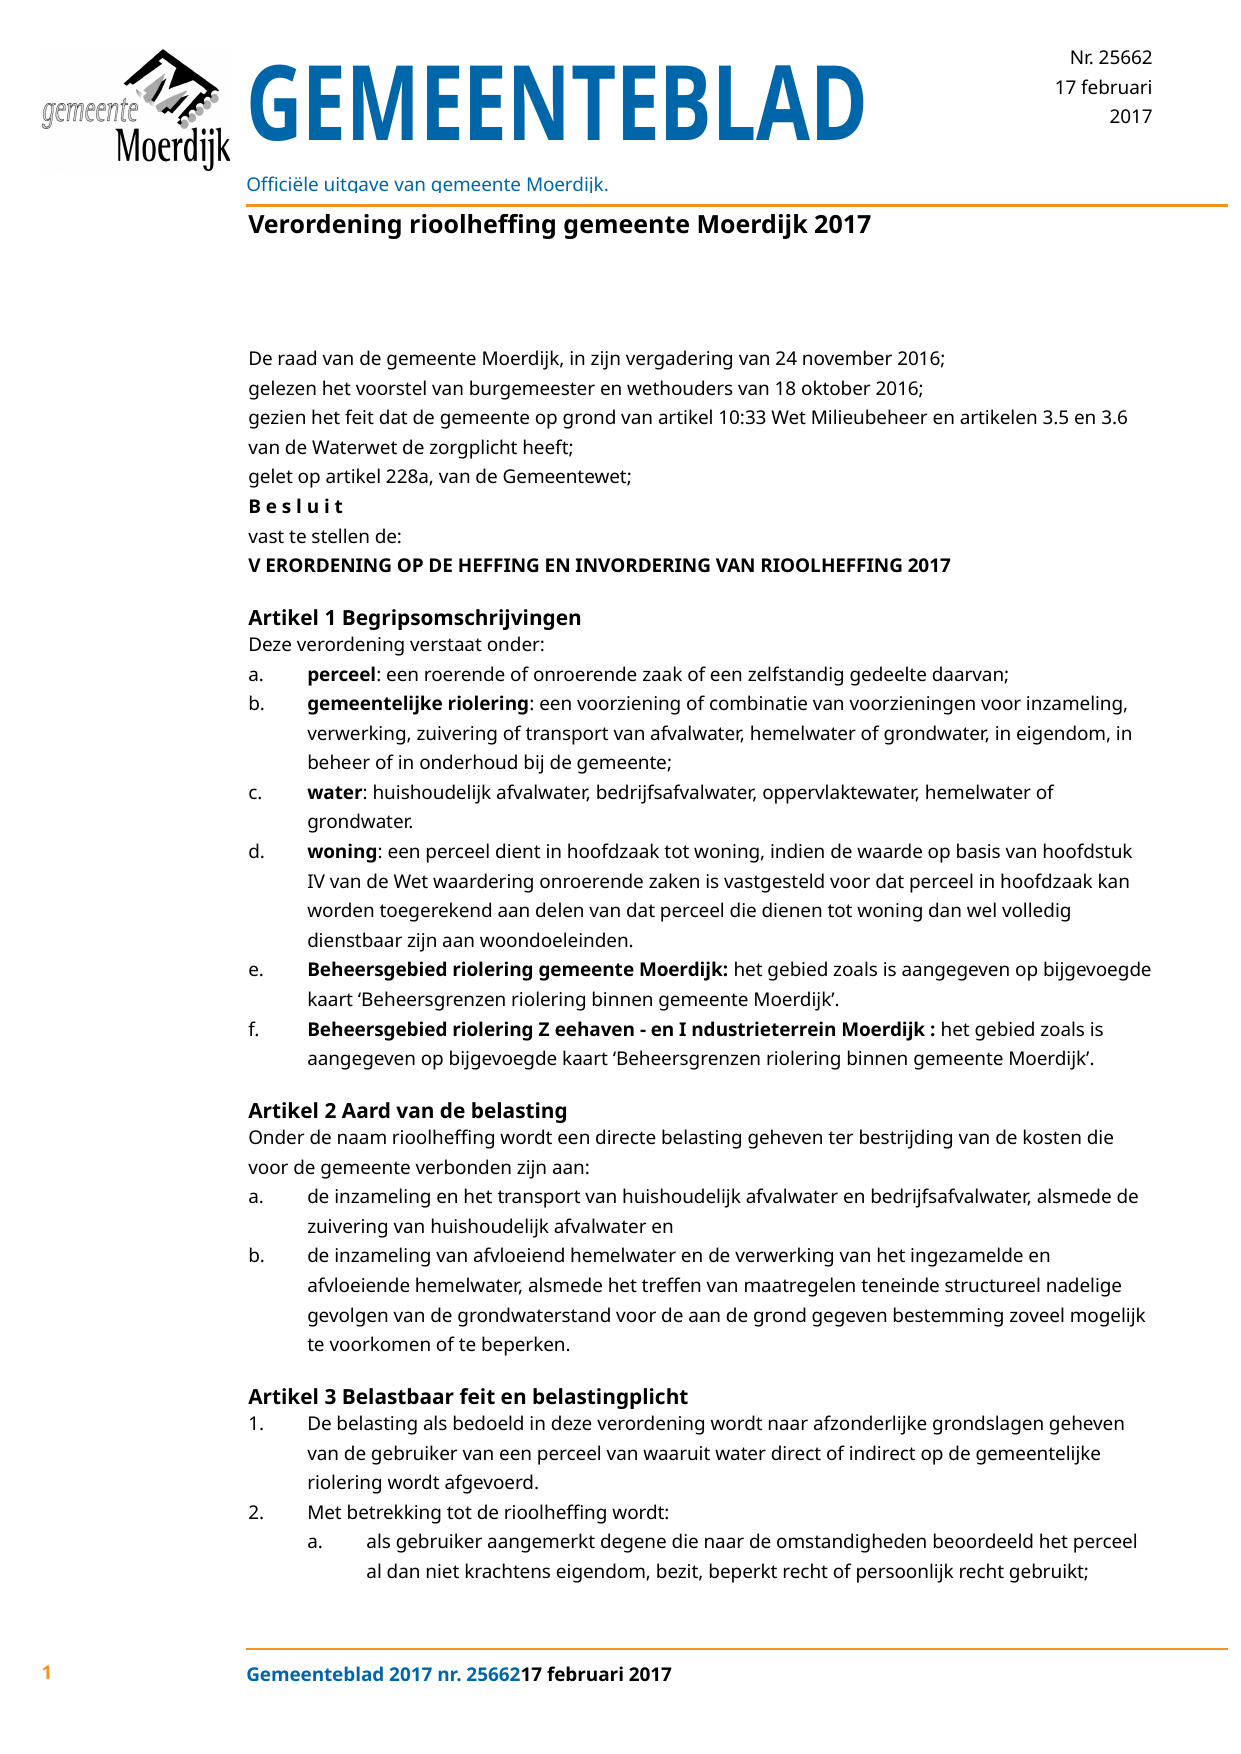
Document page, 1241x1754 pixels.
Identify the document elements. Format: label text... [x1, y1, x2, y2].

text gelezen het voorstel van burgemeester en wethouders van 18 oktober 2016; [248, 375, 1152, 401]
list als gebruiker aangemerkt degene die naar de omstandigheden beoordeeld het perceel al dan niet krachtens eigendom, bezit, beperkt recht of persoonlijk recht gebruikt; [307, 1528, 1152, 1584]
text B e s l u i t [248, 493, 1152, 519]
list De belasting als bedoeld in deze verordening wordt naar afzonderlijke grondslagen geheven van de gebruiker van een perceel van waaruit water direct of indirect op de gemeentelijke riolering wordt afgevoerd. [248, 1410, 1152, 1495]
text V ERORDENING OP DE HEFFING EN INVORDERING VAN RIOOLHEFFING 2017 [248, 552, 1152, 578]
text gezien het feit dat de gemeente op grond van artikel 10:33 Wet Milieubeheer en artikelen 3.5 en 3.6 van de Waterwet de zorgplicht heeft; [248, 404, 1152, 460]
text Artikel 2 Aard van de belasting [248, 1096, 1152, 1124]
text De raad van de gemeente Moerdijk, in zijn vergadering van 24 november 2016; [248, 345, 1152, 371]
list Beheersgebied riolering Z eehaven - en I ndustrieterrein Moerdijk : het gebied zoals is aangegeven op bijgevoegde kaart ‘Beheersgrenzen riolering binnen gemeente Moerdijk’. [248, 1016, 1152, 1071]
list woning: een perceel dient in hoofdzaak tot woning, indien de waarde op basis van hoofdstuk IV van de Wet waardering onroerende zaken is vastgesteld voor dat perceel in hoofdzaak kan worden toegerekend aan delen van dat perceel die dienen tot woning dan wel volledig dienstbaar zijn aan woondoeleinden. [248, 838, 1152, 953]
text Verordening rioolheffing gemeente Moerdijk 2017 [248, 207, 1152, 241]
list perceel: een roerende of onroerende zaak of een zelfstandig gedeelte daarvan; [248, 661, 1152, 687]
text Onder de naam rioolheffing wordt een directe belasting geheven ter bestrijding van de kosten die voor de gemeente verbonden zijn aan: [248, 1124, 1152, 1179]
picture [41, 47, 231, 172]
list gemeentelijke riolering: een voorziening of combinatie van voorzieningen voor inzameling, verwerking, zuivering of transport van afvalwater, hemelwater of grondwater, in eigendom, in beheer of in onderhoud bij de gemeente; [248, 690, 1152, 775]
text Artikel 1 Begripsomschrijvingen [248, 603, 1152, 631]
text vast te stellen de: [248, 523, 1152, 548]
text Artikel 3 Belastbaar feit en belastingplicht [248, 1382, 1152, 1410]
text Deze verordening verstaat onder: [248, 631, 1152, 657]
list de inzameling van afvloeiend hemelwater en de verwerking van het ingezamelde en afvloeiende hemelwater, alsmede het treffen van maatregelen teneinde structureel nadelige gevolgen van de grondwaterstand voor de aan de grond gegeven bestemming zoveel mogelijk te voorkomen of te beperken. [248, 1243, 1152, 1357]
list de inzameling en het transport van huishoudelijk afvalwater en bedrijfsafvalwater, alsmede de zuivering van huishoudelijk afvalwater en [248, 1183, 1152, 1239]
list Beheersgebied riolering gemeente Moerdijk: het gebied zoals is aangegeven op bijgevoegde kaart ‘Beheersgrenzen riolering binnen gemeente Moerdijk’. [248, 957, 1152, 1012]
list Met betrekking tot de rioolheffing wordt: [248, 1499, 1152, 1525]
list water: huishoudelijk afvalwater, bedrijfsafvalwater, oppervlaktewater, hemelwater of grondwater. [248, 779, 1152, 834]
text gelet op artikel 228a, van de Gemeentewet; [248, 464, 1152, 489]
